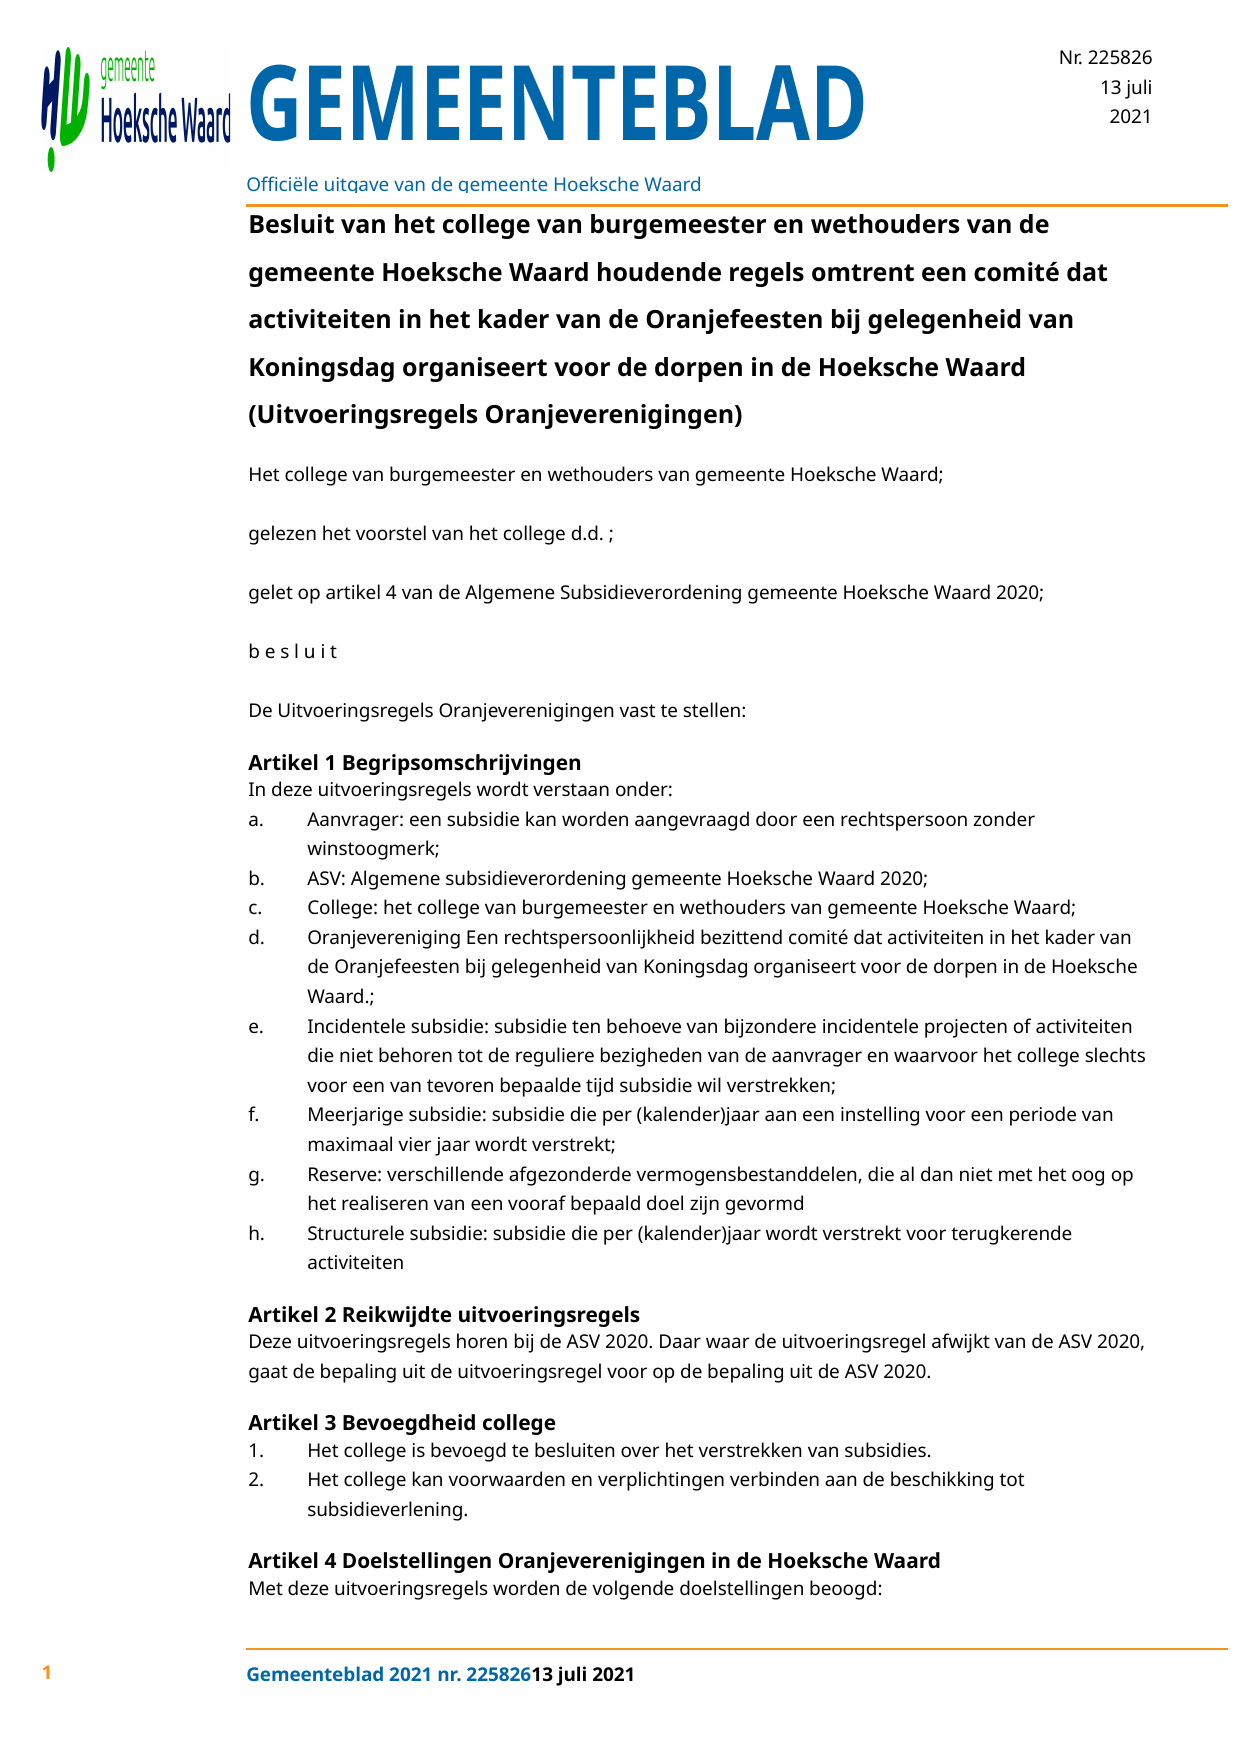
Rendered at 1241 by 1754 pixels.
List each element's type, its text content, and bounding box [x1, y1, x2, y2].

text b e s l u i t [248, 638, 1152, 664]
list College: het college van burgemeester en wethouders van gemeente Hoeksche Waard; [248, 894, 1152, 920]
list Het college is bevoegd te besluiten over het verstrekken van subsidies. [248, 1437, 1152, 1463]
text De Uitvoeringsregels Oranjeverenigingen vast te stellen: [248, 697, 1152, 723]
text gelet op artikel 4 van de Algemene Subsidieverordening gemeente Hoeksche Waard 2020; [248, 579, 1152, 605]
text Artikel 4 Doelstellingen Oranjeverenigingen in de Hoeksche Waard [248, 1546, 1152, 1575]
list Aanvrager: een subsidie kan worden aangevraagd door een rechtspersoon zonder winstoogmerk; [248, 806, 1152, 861]
text gelezen het voorstel van het college d.d. ; [248, 520, 1152, 546]
text Artikel 1 Begripsomschrijvingen [248, 748, 1152, 776]
list ASV: Algemene subsidieverordening gemeente Hoeksche Waard 2020; [248, 865, 1152, 891]
text Het college van burgemeester en wethouders van gemeente Hoeksche Waard; [248, 461, 1152, 486]
list Het college kan voorwaarden en verplichtingen verbinden aan de beschikking tot subsidieverlening. [248, 1466, 1152, 1522]
list Structurele subsidie: subsidie die per (kalender)jaar wordt verstrekt voor terugkerende activiteiten [248, 1220, 1152, 1275]
text Artikel 2 Reikwijdte uitvoeringsregels [248, 1300, 1152, 1328]
list Oranjevereniging Een rechtspersoonlijkheid bezittend comité dat activiteiten in het kader van de Oranjefeesten bij gelegenheid van Koningsdag organiseert voor de dorpen in de Hoeksche Waard.; [248, 924, 1152, 1009]
text In deze uitvoeringsregels wordt verstaan onder: [248, 776, 1152, 802]
picture [41, 47, 231, 172]
text Deze uitvoeringsregels horen bij de ASV 2020. Daar waar de uitvoeringsregel afwijkt van de ASV 2020, gaat de bepaling uit de uitvoeringsregel voor op de bepaling uit de ASV 2020. [248, 1328, 1152, 1384]
text Artikel 3 Bevoegdheid college [248, 1408, 1152, 1437]
text Besluit van het college van burgemeester en wethouders van de gemeente Hoeksche Waard houdende regels omtrent een comité dat activiteiten in het kader van de Oranjefeesten bij gelegenheid van Koningsdag organiseert voor de dorpen in de Hoeksche Waard (Uitvoeringsregels Oranjeverenigingen) [248, 207, 1152, 431]
list Meerjarige subsidie: subsidie die per (kalender)jaar aan een instelling voor een periode van maximaal vier jaar wordt verstrekt; [248, 1102, 1152, 1157]
list Reserve: verschillende afgezonderde vermogensbestanddelen, die al dan niet met het oog op het realiseren van een vooraf bepaald doel zijn gevormd [248, 1161, 1152, 1216]
list Incidentele subsidie: subsidie ten behoeve van bijzondere incidentele projecten of activiteiten die niet behoren tot de reguliere bezigheden van de aanvrager en waarvoor het college slechts voor een van tevoren bepaalde tijd subsidie wil verstrekken; [248, 1013, 1152, 1098]
text Met deze uitvoeringsregels worden de volgende doelstellingen beoogd: [248, 1575, 1152, 1601]
